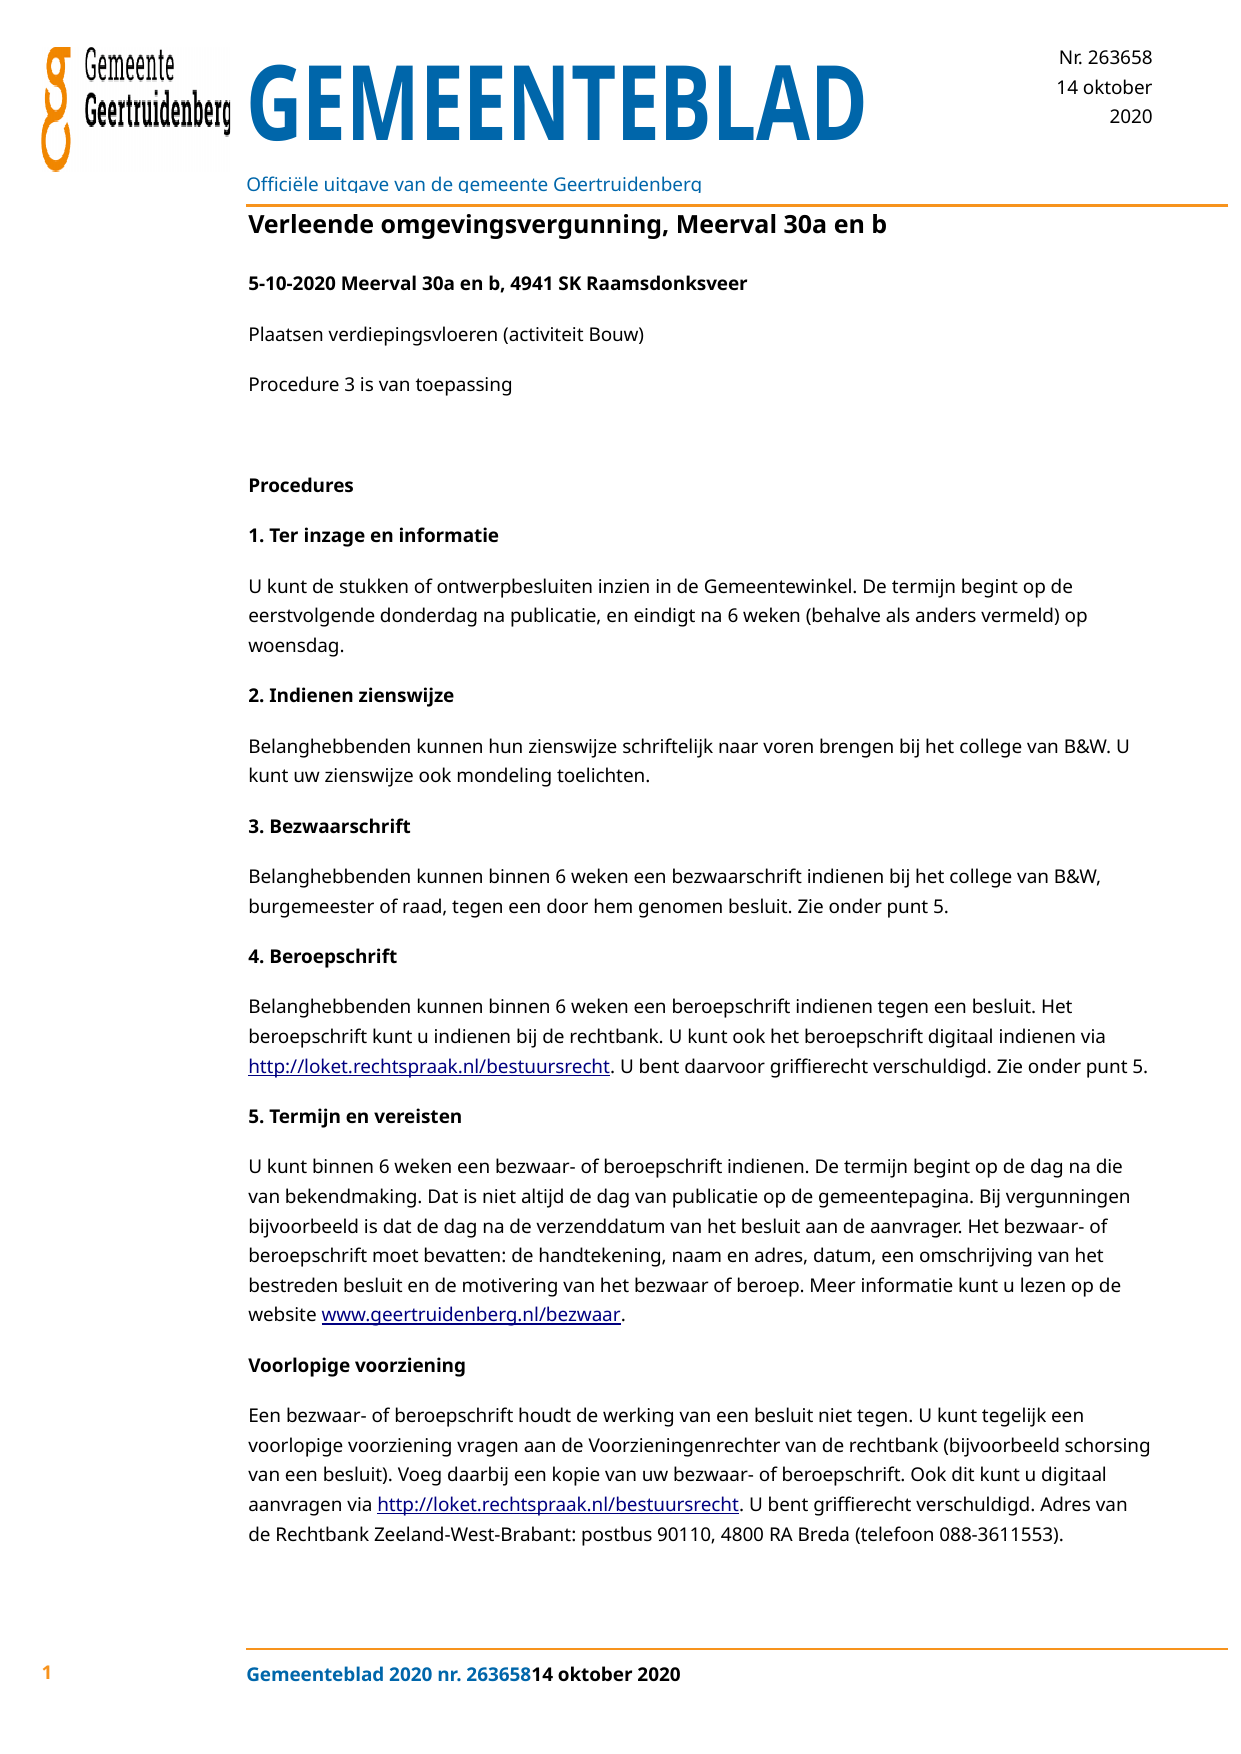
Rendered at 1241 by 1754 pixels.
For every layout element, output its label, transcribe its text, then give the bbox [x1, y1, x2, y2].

text Belanghebbenden kunnen binnen 6 weken een bezwaarschrift indienen bij het college van B&W, burgemeester of raad, tegen een door hem genomen besluit. Zie onder punt 5. [248, 863, 1152, 918]
text Procedure 3 is van toepassing [248, 371, 1152, 397]
text 4. Beroepschrift [248, 943, 1152, 969]
text Belanghebbenden kunnen binnen 6 weken een beroepschrift indienen tegen een besluit. Het beroepschrift kunt u indienen bij de rechtbank. U kunt ook het beroepschrift digitaal indienen via http://loket.rechtspraak.nl/bestuursrecht. U bent daarvoor griffierecht verschuldigd. Zie onder punt 5. [248, 994, 1152, 1078]
text 2. Indienen zienswijze [248, 682, 1152, 708]
text Voorlopige voorziening [248, 1352, 1152, 1378]
text Verleende omgevingsvergunning, Meerval 30a en b [248, 207, 1152, 241]
text 3. Bezwaarschrift [248, 813, 1152, 838]
picture [41, 47, 231, 172]
text Procedures [248, 472, 1152, 498]
text 5. Termijn en vereisten [248, 1103, 1152, 1129]
text U kunt binnen 6 weken een bezwaar- of beroepschrift indienen. De termijn begint op de dag na die van bekendmaking. Dat is niet altijd de dag van publicatie op de gemeentepagina. Bij vergunningen bijvoorbeeld is dat de dag na de verzenddatum van het besluit aan de aanvrager. Het bezwaar- of beroepschrift moet bevatten: de handtekening, naam en adres, datum, een omschrijving van het bestreden besluit en de motivering van het bezwaar of beroep. Meer informatie kunt u lezen op de website www.geertruidenberg.nl/bezwaar. [248, 1154, 1152, 1327]
text Belanghebbenden kunnen hun zienswijze schriftelijk naar voren brengen bij het college van B&W. U kunt uw zienswijze ook mondeling toelichten. [248, 733, 1152, 788]
text 1. Ter inzage en informatie [248, 522, 1152, 548]
text Plaatsen verdiepingsvloeren (activiteit Bouw) [248, 321, 1152, 346]
text Een bezwaar- of beroepschrift houdt de werking van een besluit niet tegen. U kunt tegelijk een voorlopige voorziening vragen aan de Voorzieningenrechter van de rechtbank (bijvoorbeeld schorsing van een besluit). Voeg daarbij een kopie van uw bezwaar- of beroepschrift. Ook dit kunt u digitaal aanvragen via http://loket.rechtspraak.nl/bestuursrecht. U bent griffierecht verschuldigd. Adres van de Rechtbank Zeeland-West-Brabant: postbus 90110, 4800 RA Breda (telefoon 088-3611553). [248, 1402, 1152, 1546]
text U kunt de stukken of ontwerpbesluiten inzien in de Gemeentewinkel. De termijn begint op de eerstvolgende donderdag na publicatie, en eindigt na 6 weken (behalve als anders vermeld) op woensdag. [248, 573, 1152, 658]
text 5-10-2020 Meerval 30a en b, 4941 SK Raamsdonksveer [248, 270, 1152, 296]
